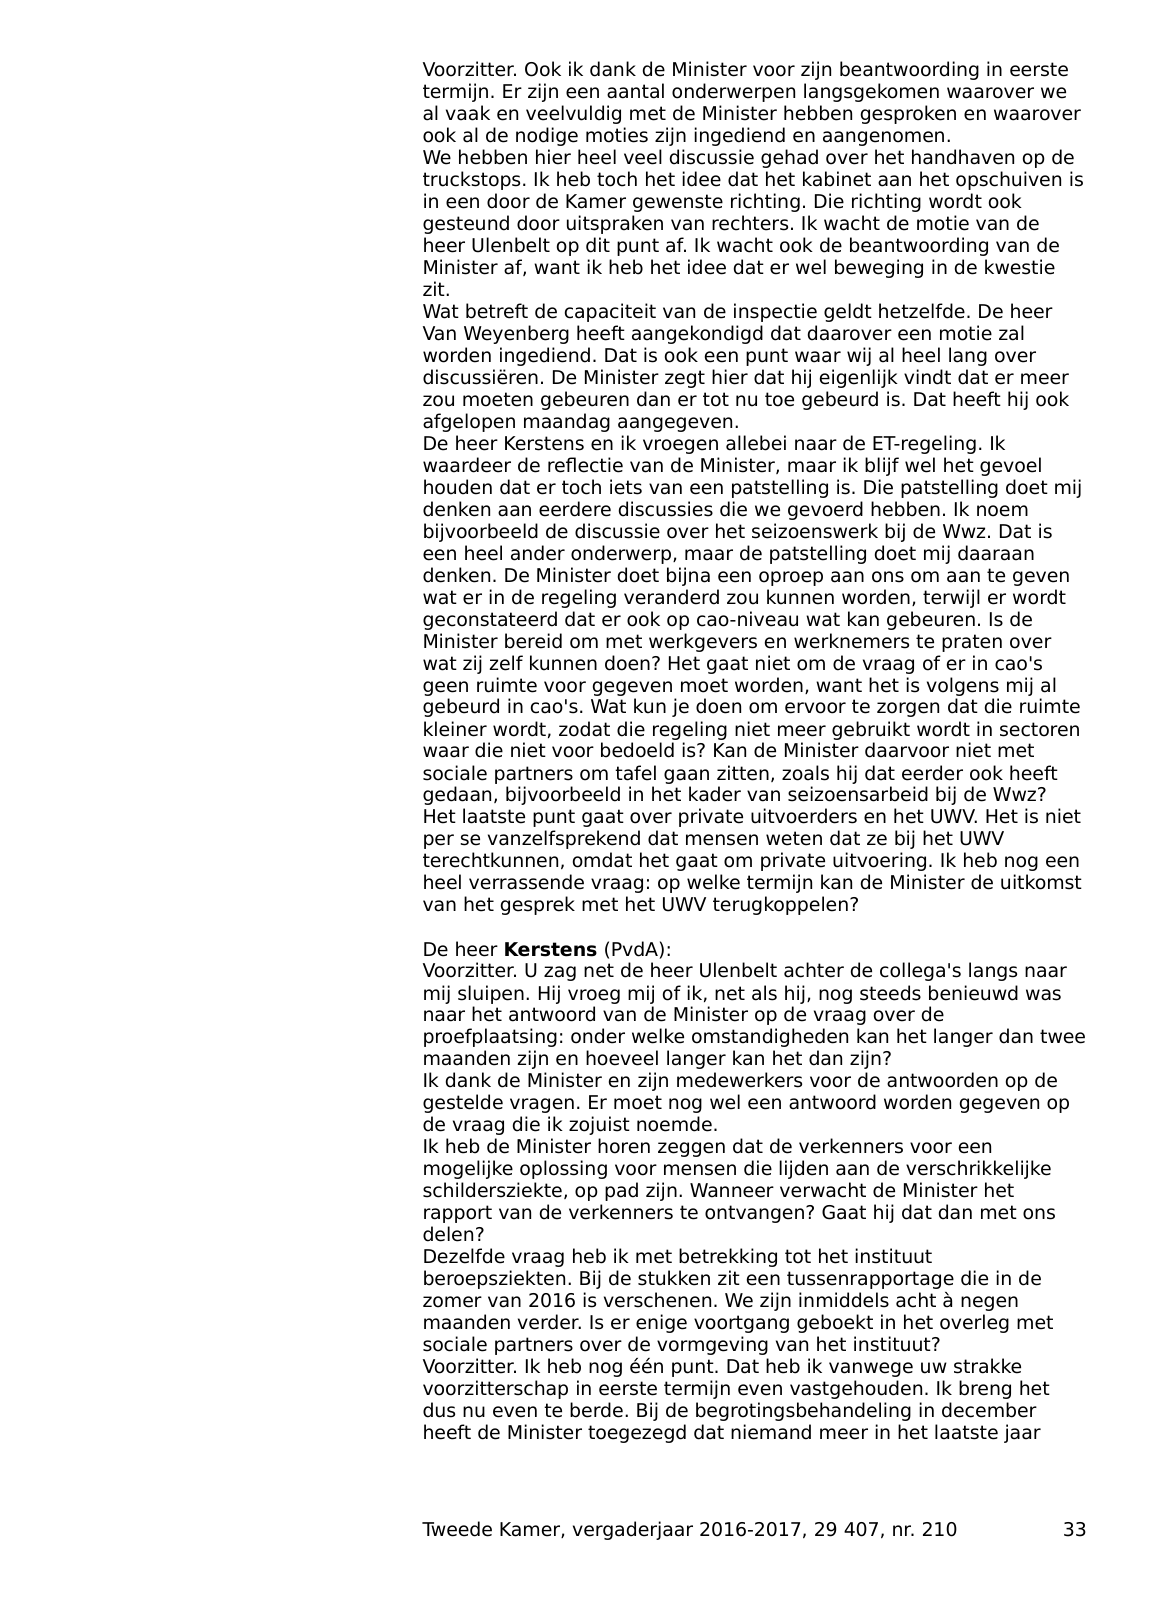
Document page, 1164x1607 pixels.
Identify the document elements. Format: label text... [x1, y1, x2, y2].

text Ik dank de Minister en zijn medewerkers voor de antwoorden op de gestelde vragen. Er moet nog wel een antwoord worden gegeven op de vraag die ik zojuist noemde. [422, 1070, 1087, 1136]
text Voorzitter. Ook ik dank de Minister voor zijn beantwoording in eerste termijn. Er zijn een aantal onderwerpen langsgekomen waarover we al vaak en veelvuldig met de Minister hebben gesproken en waarover ook al de nodige moties zijn ingediend en aangenomen. [422, 59, 1087, 147]
text Wat betreft de capaciteit van de inspectie geldt hetzelfde. De heer Van Weyenberg heeft aangekondigd dat daarover een motie zal worden ingediend. Dat is ook een punt waar wij al heel lang over discussiëren. De Minister zegt hier dat hij eigenlijk vindt dat er meer zou moeten gebeuren dan er tot nu toe gebeurd is. Dat heeft hij ook afgelopen maandag aangegeven. [422, 301, 1087, 433]
text We hebben hier heel veel discussie gehad over het handhaven op de truckstops. Ik heb toch het idee dat het kabinet aan het opschuiven is in een door de Kamer gewenste richting. Die richting wordt ook gesteund door uitspraken van rechters. Ik wacht de motie van de heer Ulenbelt op dit punt af. Ik wacht ook de beantwoording van de Minister af, want ik heb het idee dat er wel beweging in de kwestie zit. [422, 147, 1087, 301]
text Het laatste punt gaat over private uitvoerders en het UWV. Het is niet per se vanzelfsprekend dat mensen weten dat ze bij het UWV terechtkunnen, omdat het gaat om private uitvoering. Ik heb nog een heel verrassende vraag: op welke termijn kan de Minister de uitkomst van het gesprek met het UWV terugkoppelen? [422, 806, 1087, 916]
text Dezelfde vraag heb ik met betrekking tot het instituut beroepsziekten. Bij de stukken zit een tussenrapportage die in de zomer van 2016 is verschenen. We zijn inmiddels acht à negen maanden verder. Is er enige voortgang geboekt in het overleg met sociale partners over de vormgeving van het instituut? [422, 1246, 1087, 1356]
text Voorzitter. U zag net de heer Ulenbelt achter de collega's langs naar mij sluipen. Hij vroeg mij of ik, net als hij, nog steeds benieuwd was naar het antwoord van de Minister op de vraag over de proefplaatsing: onder welke omstandigheden kan het langer dan twee maanden zijn en hoeveel langer kan het dan zijn? [422, 960, 1087, 1070]
text De heer Kerstens (PvdA): [422, 938, 1087, 960]
text De heer Kerstens en ik vroegen allebei naar de ET-regeling. Ik waardeer de reflectie van de Minister, maar ik blijf wel het gevoel houden dat er toch iets van een patstelling is. Die patstelling doet mij denken aan eerdere discussies die we gevoerd hebben. Ik noem bijvoorbeeld de discussie over het seizoenswerk bij de Wwz. Dat is een heel ander onderwerp, maar de patstelling doet mij daaraan denken. De Minister doet bijna een oproep aan ons om aan te geven wat er in de regeling veranderd zou kunnen worden, terwijl er wordt geconstateerd dat er ook op cao-niveau wat kan gebeuren. Is de Minister bereid om met werkgevers en werknemers te praten over wat zij zelf kunnen doen? Het gaat niet om de vraag of er in cao's geen ruimte voor gegeven moet worden, want het is volgens mij al gebeurd in cao's. Wat kun je doen om ervoor te zorgen dat die ruimte kleiner wordt, zodat die regeling niet meer gebruikt wordt in sectoren waar die niet voor bedoeld is? Kan de Minister daarvoor niet met sociale partners om tafel gaan zitten, zoals hij dat eerder ook heeft gedaan, bijvoorbeeld in het kader van seizoensarbeid bij de Wwz? [422, 433, 1087, 806]
text Ik heb de Minister horen zeggen dat de verkenners voor een mogelijke oplossing voor mensen die lijden aan de verschrikkelijke schildersziekte, op pad zijn. Wanneer verwacht de Minister het rapport van de verkenners te ontvangen? Gaat hij dat dan met ons delen? [422, 1136, 1087, 1246]
text Voorzitter. Ik heb nog één punt. Dat heb ik vanwege uw strakke voorzitterschap in eerste termijn even vastgehouden. Ik breng het dus nu even te berde. Bij de begrotingsbehandeling in december heeft de Minister toegezegd dat niemand meer in het laatste jaar [422, 1356, 1087, 1444]
